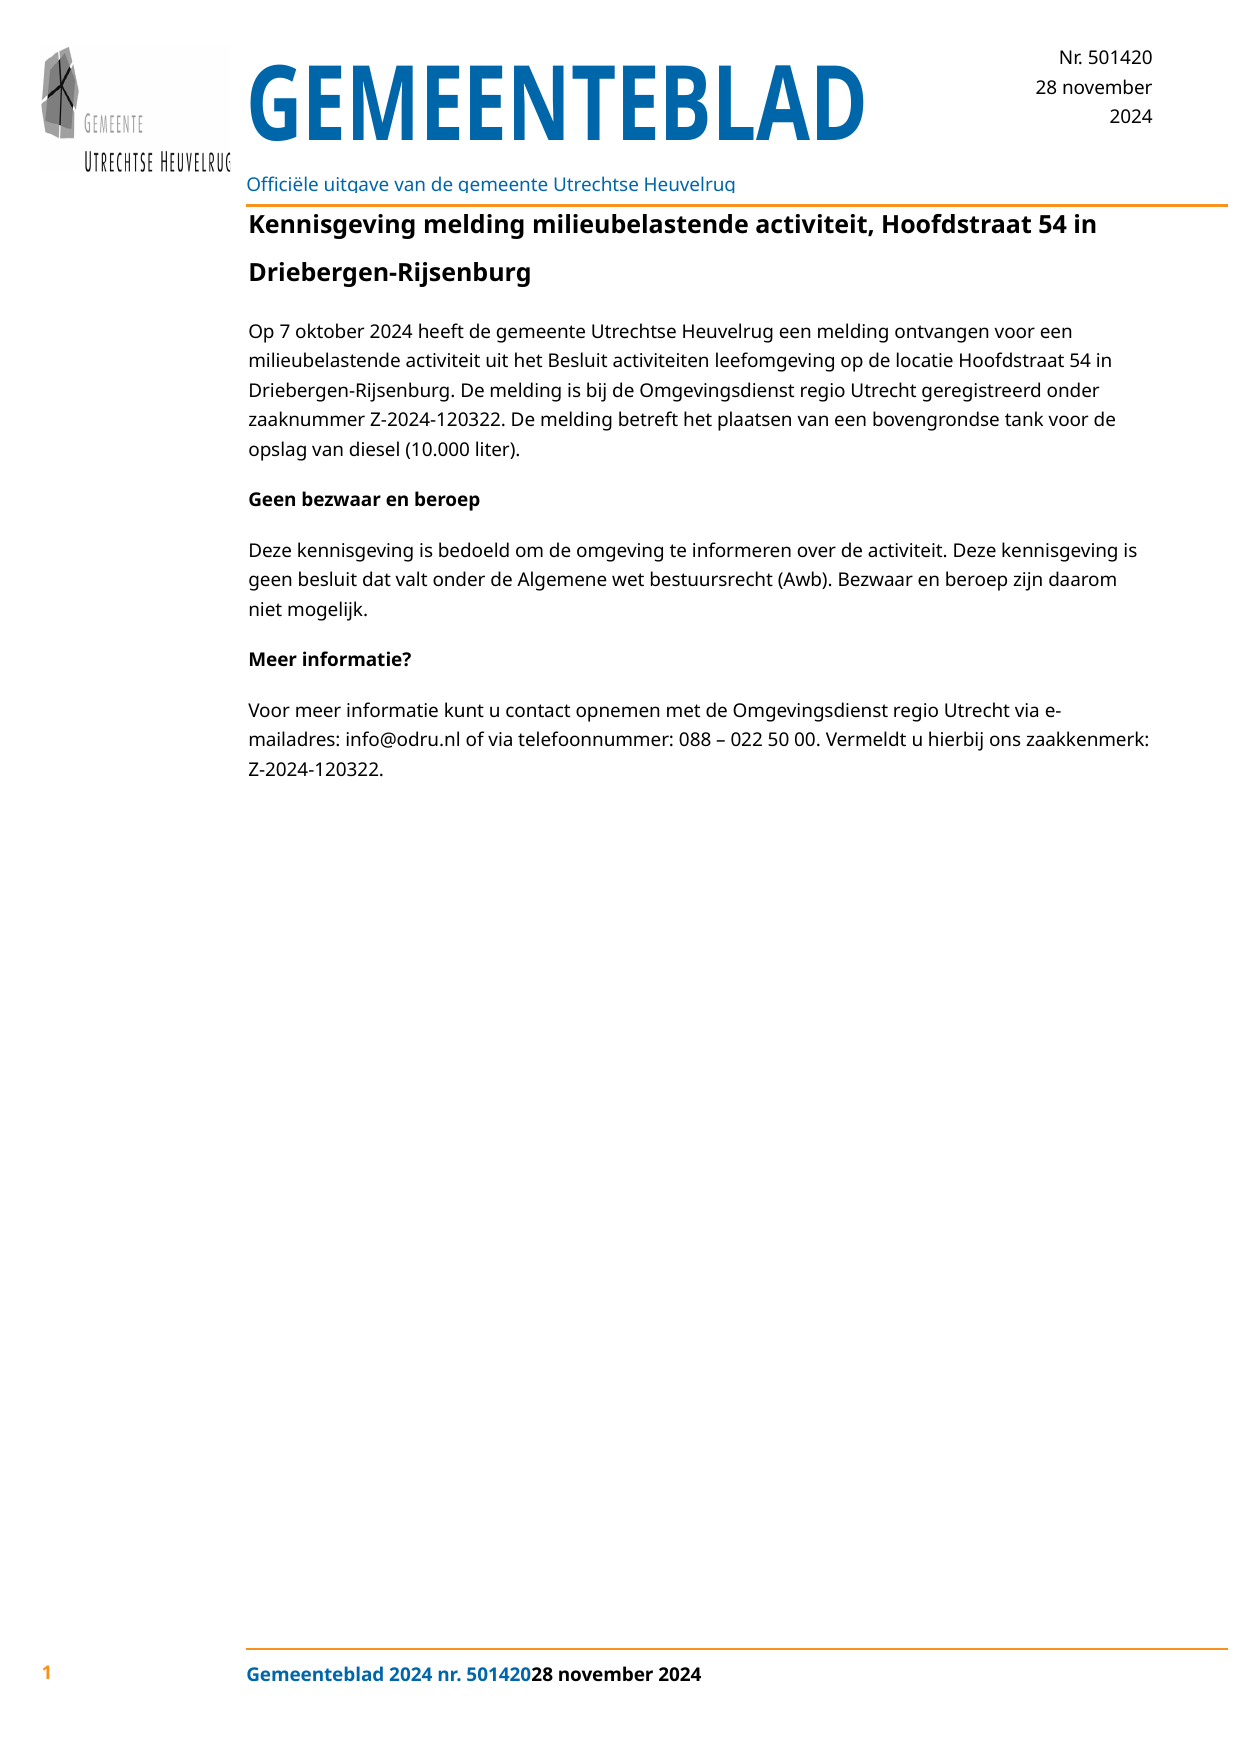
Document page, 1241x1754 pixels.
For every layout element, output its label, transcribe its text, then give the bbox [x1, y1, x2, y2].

text Voor meer informatie kunt u contact opnemen met de Omgevingsdienst regio Utrecht via e-mailadres: info@odru.nl of via telefoonnummer: 088 – 022 50 00. Vermeldt u hierbij ons zaakkenmerk: Z-2024-120322. [248, 697, 1152, 782]
text Kennisgeving melding milieubelastende activiteit, Hoofdstraat 54 in Driebergen-Rijsenburg [248, 207, 1152, 288]
text Geen bezwaar en beroep [248, 487, 1152, 512]
picture [41, 47, 231, 172]
text Op 7 oktober 2024 heeft de gemeente Utrechtse Heuvelrug een melding ontvangen voor een milieubelastende activiteit uit het Besluit activiteiten leefomgeving op de locatie Hoofdstraat 54 in Driebergen-Rijsenburg. De melding is bij de Omgevingsdienst regio Utrecht geregistreerd onder zaaknummer Z-2024-120322. De melding betreft het plaatsen van een bovengrondse tank voor de opslag van diesel (10.000 liter). [248, 318, 1152, 462]
text Meer informatie? [248, 647, 1152, 672]
text Deze kennisgeving is bedoeld om de omgeving te informeren over de activiteit. Deze kennisgeving is geen besluit dat valt onder de Algemene wet bestuursrecht (Awb). Bezwaar en beroep zijn daarom niet mogelijk. [248, 537, 1152, 622]
